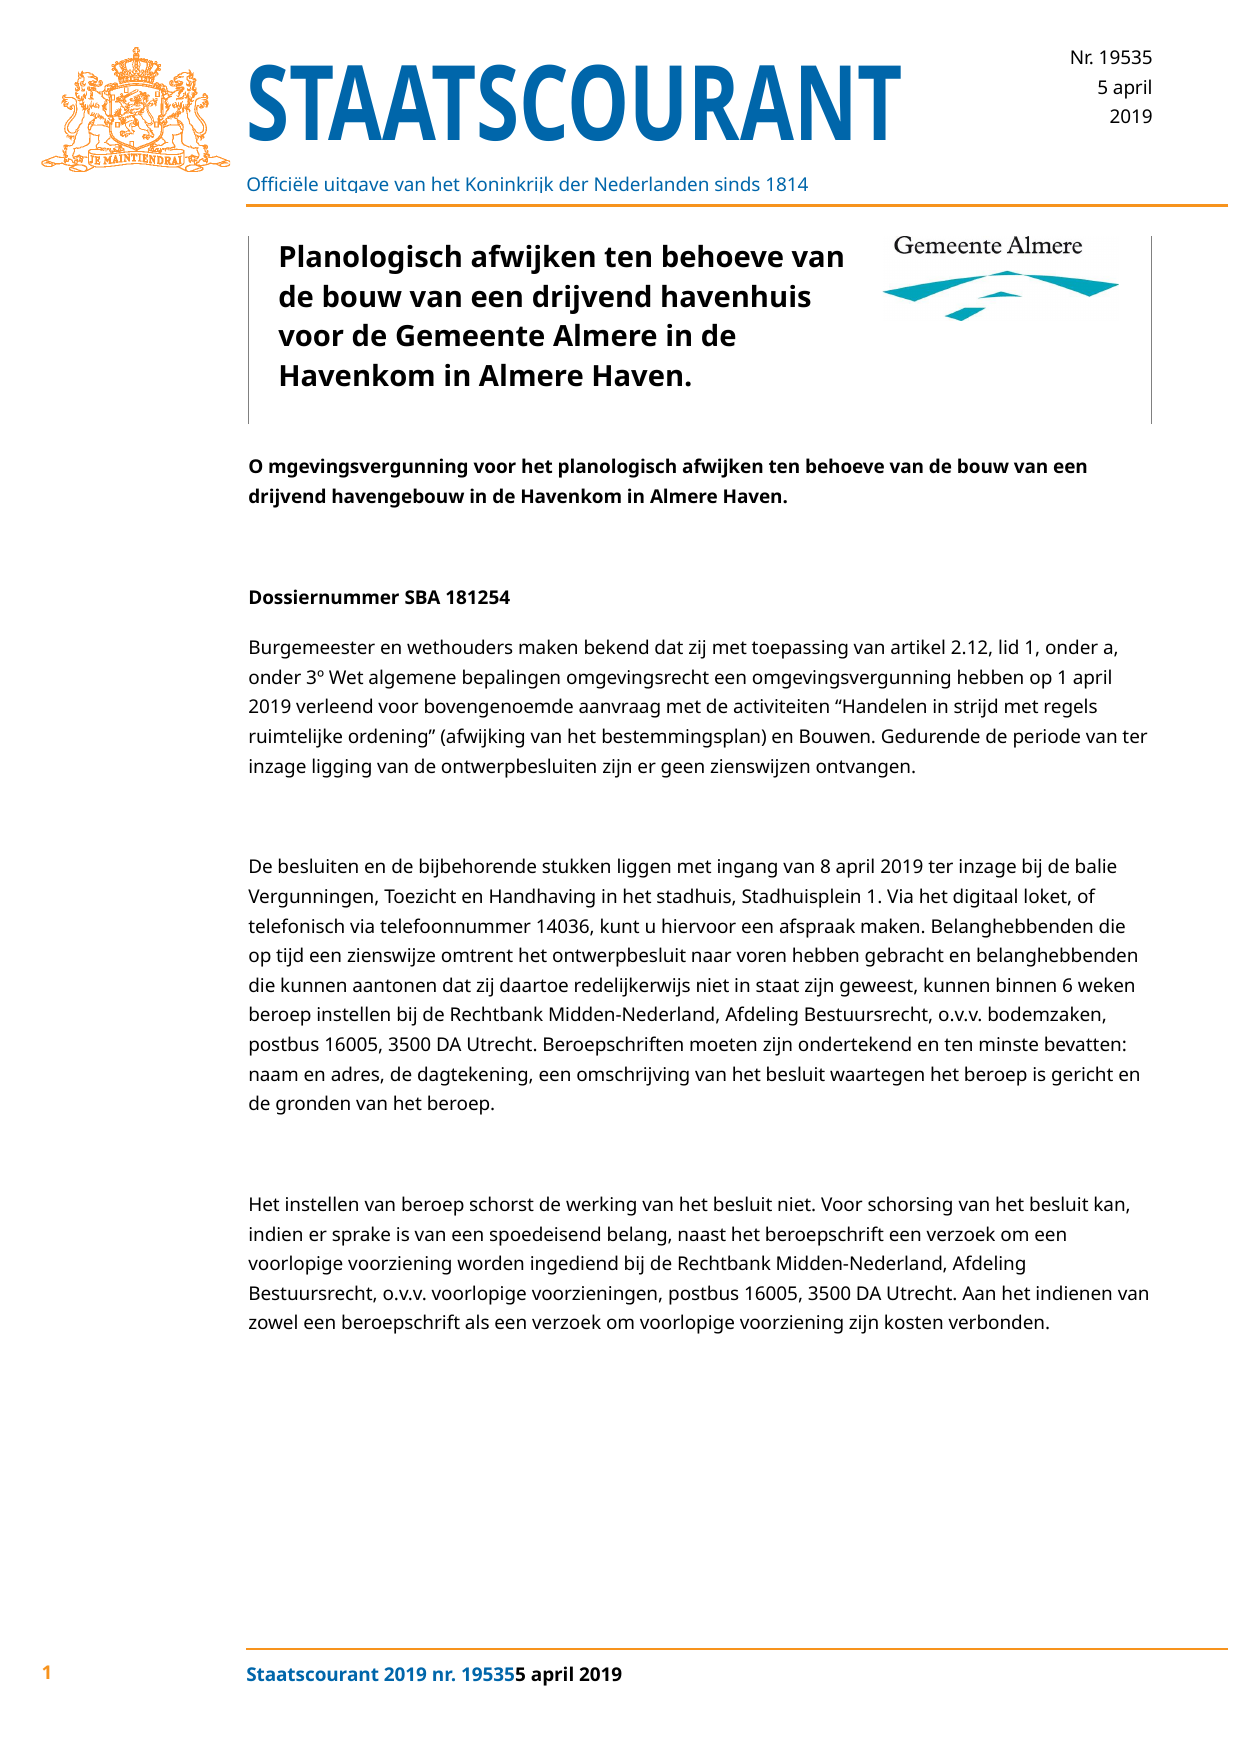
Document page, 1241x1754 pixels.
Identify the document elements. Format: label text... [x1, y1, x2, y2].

table_header Planologisch afwijken ten behoeve van de bouw van een drijvend havenhuis voor de Gemeente Almere in de Havenkom in Almere Haven. [249, 236, 850, 424]
text O mgevingsvergunning voor het planologisch afwijken ten behoeve van de bouw van een drijvend havengebouw in de Havenkom in Almere Haven. [248, 454, 1152, 509]
text Dossiernummer SBA 181254 [248, 584, 1152, 610]
text De besluiten en de bijbehorende stukken liggen met ingang van 8 april 2019 ter inzage bij de balie Vergunningen, Toezicht en Handhaving in het stadhuis, Stadhuisplein 1. Via het digitaal loket, of telefonisch via telefoonnummer 14036, kunt u hiervoor een afspraak maken. Belanghebbenden die op tijd een zienswijze omtrent het ontwerpbesluit naar voren hebben gebracht en belanghebbenden die kunnen aantonen dat zij daartoe redelijkerwijs niet in staat zijn geweest, kunnen binnen 6 weken beroep instellen bij de Rechtbank Midden-Nederland, Afdeling Bestuursrecht, o.v.v. bodemzaken, postbus 16005, 3500 DA Utrecht. Beroepschriften moeten zijn ondertekend en ten minste bevatten: naam en adres, de dagtekening, een omschrijving van het besluit waartegen het beroep is gericht en de gronden van het beroep. [248, 854, 1152, 1116]
table_header [850, 236, 1151, 424]
picture [882, 236, 1119, 321]
picture [41, 47, 231, 172]
text Burgemeester en wethouders maken bekend dat zij met toepassing van artikel 2.12, lid 1, onder a, onder 3º Wet algemene bepalingen omgevingsrecht een omgevingsvergunning hebben op 1 april 2019 verleend voor bovengenoemde aanvraag met de activiteiten “Handelen in strijd met regels ruimtelijke ordening” (afwijking van het bestemmingsplan) en Bouwen. Gedurende de periode van ter inzage ligging van de ontwerpbesluiten zijn er geen zienswijzen ontvangen. [248, 634, 1152, 778]
text Het instellen van beroep schorst de werking van het besluit niet. Voor schorsing van het besluit kan, indien er sprake is van een spoedeisend belang, naast het beroepschrift een verzoek om een voorlopige voorziening worden ingediend bij de Rechtbank Midden-Nederland, Afdeling Bestuursrecht, o.v.v. voorlopige voorzieningen, postbus 16005, 3500 DA Utrecht. Aan het indienen van zowel een beroepschrift als een verzoek om voorlopige voorziening zijn kosten verbonden. [248, 1191, 1152, 1335]
